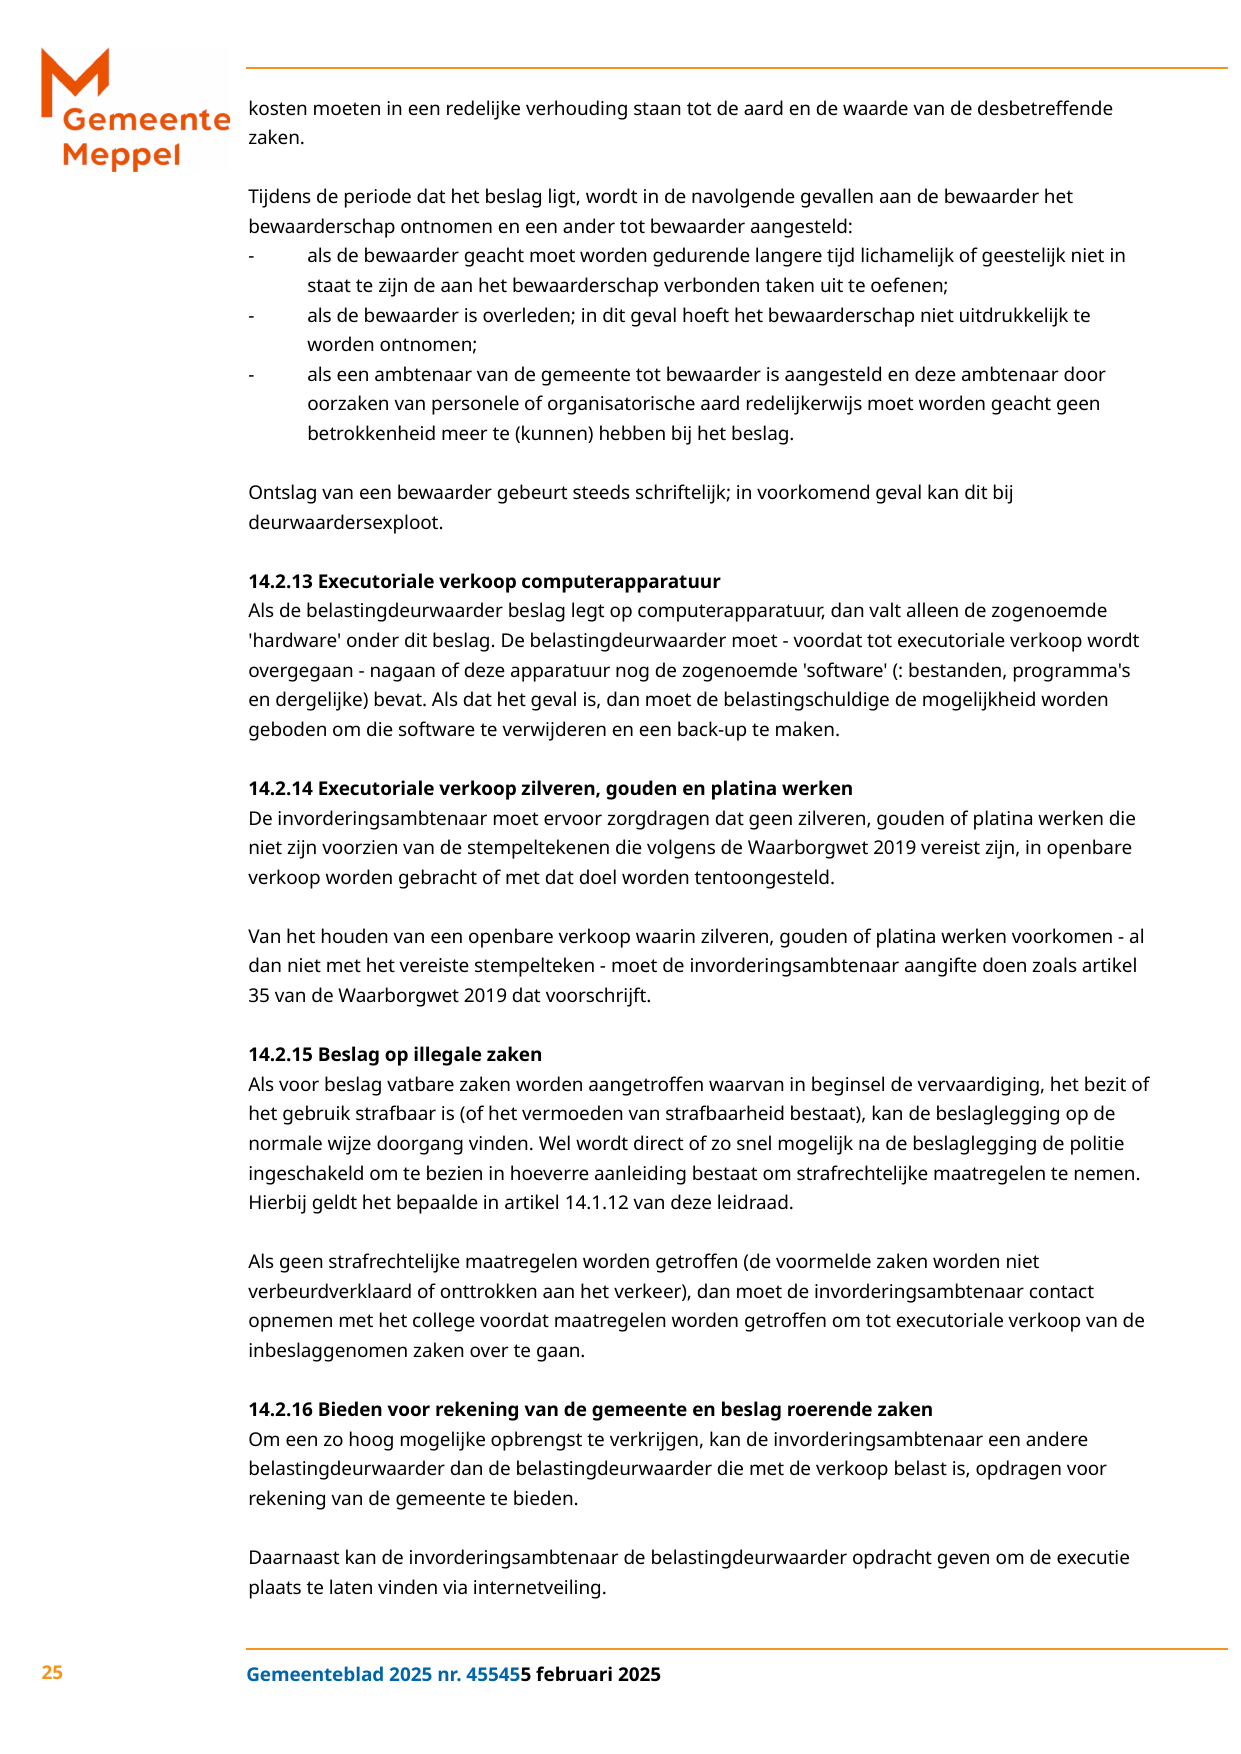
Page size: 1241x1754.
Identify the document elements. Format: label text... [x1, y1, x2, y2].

text Om een zo hoog mogelijke opbrengst te verkrijgen, kan de invorderingsambtenaar een andere belastingdeurwaarder dan de belastingdeurwaarder die met de verkoop belast is, opdragen voor rekening van de gemeente te bieden. [248, 1426, 1152, 1511]
text Daarnaast kan de invorderingsambtenaar de belastingdeurwaarder opdracht geven om de executie plaats te laten vinden via internetveiling. [248, 1544, 1152, 1600]
text kosten moeten in een redelijke verhouding staan tot de aard en de waarde van de desbetreffende zaken. [248, 95, 1152, 150]
text De invorderingsambtenaar moet ervoor zorgdragen dat geen zilveren, gouden of platina werken die niet zijn voorzien van de stempeltekenen die volgens de Waarborgwet 2019 vereist zijn, in openbare verkoop worden gebracht of met dat doel worden tentoongesteld. [248, 805, 1152, 890]
text 14.2.16 Bieden voor rekening van de gemeente en beslag roerende zaken [248, 1396, 1152, 1422]
list als de bewaarder geacht moet worden gedurende langere tijd lichamelijk of geestelijk niet in staat te zijn de aan het bewaarderschap verbonden taken uit te oefenen; [248, 243, 1152, 298]
text Als voor beslag vatbare zaken worden aangetroffen waarvan in beginsel de vervaardiging, het bezit of het gebruik strafbaar is (of het vermoeden van strafbaarheid bestaat), kan de beslaglegging op de normale wijze doorgang vinden. Wel wordt direct of zo snel mogelijk na de beslaglegging de politie ingeschakeld om te bezien in hoeverre aanleiding bestaat om strafrechtelijke maatregelen te nemen. Hierbij geldt het bepaalde in artikel 14.1.12 van deze leidraad. [248, 1071, 1152, 1215]
text Als geen strafrechtelijke maatregelen worden getroffen (de voormelde zaken worden niet verbeurdverklaard of onttrokken aan het verkeer), dan moet de invorderingsambtenaar contact opnemen met het college voordat maatregelen worden getroffen om tot executoriale verkoop van de inbeslaggenomen zaken over te gaan. [248, 1248, 1152, 1363]
text Van het houden van een openbare verkoop waarin zilveren, gouden of platina werken voorkomen - al dan niet met het vereiste stempelteken - moet de invorderingsambtenaar aangifte doen zoals artikel 35 van de Waarborgwet 2019 dat voorschrijft. [248, 923, 1152, 1008]
text Als de belastingdeurwaarder beslag legt op computerapparatuur, dan valt alleen de zogenoemde 'hardware' onder dit beslag. De belastingdeurwaarder moet - voordat tot executoriale verkoop wordt overgegaan - nagaan of deze apparatuur nog de zogenoemde 'software' (: bestanden, programma's en dergelijke) bevat. Als dat het geval is, dan moet de belastingschuldige de mogelijkheid worden geboden om die software te verwijderen en een back-up te maken. [248, 598, 1152, 742]
text Ontslag van een bewaarder gebeurt steeds schriftelijk; in voorkomend geval kan dit bij deurwaardersexploot. [248, 479, 1152, 535]
list als een ambtenaar van de gemeente tot bewaarder is aangesteld en deze ambtenaar door oorzaken van personele of organisatorische aard redelijkerwijs moet worden geacht geen betrokkenheid meer te (kunnen) hebben bij het beslag. [248, 361, 1152, 446]
text 14.2.14 Executoriale verkoop zilveren, gouden en platina werken [248, 775, 1152, 801]
text Tijdens de periode dat het beslag ligt, wordt in de navolgende gevallen aan de bewaarder het bewaarderschap ontnomen en een ander tot bewaarder aangesteld: [248, 183, 1152, 239]
list als de bewaarder is overleden; in dit geval hoeft het bewaarderschap niet uitdrukkelijk te worden ontnomen; [248, 302, 1152, 357]
picture [41, 47, 231, 172]
text 14.2.13 Executoriale verkoop computerapparatuur [248, 568, 1152, 594]
text 14.2.15 Beslag op illegale zaken [248, 1041, 1152, 1067]
